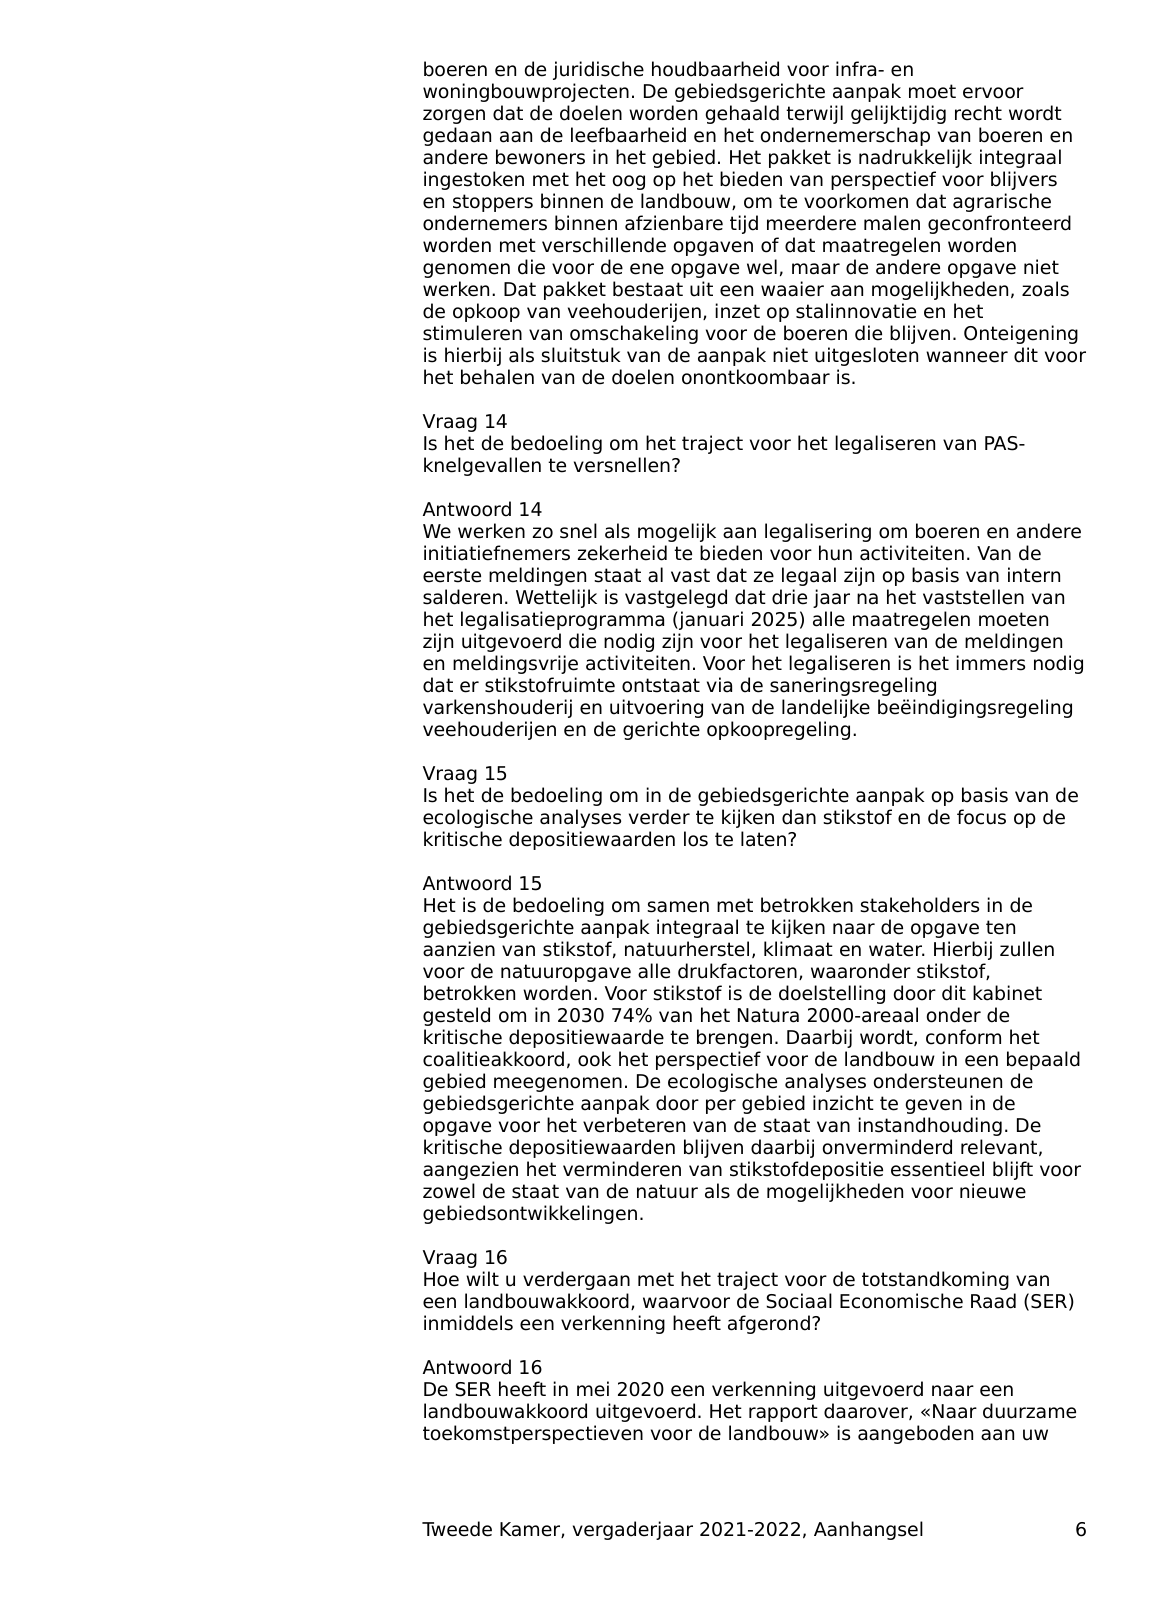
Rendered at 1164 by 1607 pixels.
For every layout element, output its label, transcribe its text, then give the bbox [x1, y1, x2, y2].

text Antwoord 16 [422, 1357, 1087, 1379]
text Vraag 15 [422, 763, 1087, 785]
text We werken zo snel als mogelijk aan legalisering om boeren en andere initiatiefnemers zekerheid te bieden voor hun activiteiten. Van de eerste meldingen staat al vast dat ze legaal zijn op basis van intern salderen. Wettelijk is vastgelegd dat drie jaar na het vaststellen van het legalisatieprogramma (januari 2025) alle maatregelen moeten zijn uitgevoerd die nodig zijn voor het legaliseren van de meldingen en meldingsvrije activiteiten. Voor het legaliseren is het immers nodig dat er stikstofruimte ontstaat via de saneringsregeling varkenshouderij en uitvoering van de landelijke beëindigingsregeling veehouderijen en de gerichte opkoopregeling. [422, 521, 1087, 741]
text Vraag 16 [422, 1247, 1087, 1269]
text Is het de bedoeling om het traject voor het legaliseren van PAS-knelgevallen te versnellen? [422, 433, 1087, 477]
text boeren en de juridische houdbaarheid voor infra- en woningbouwprojecten. De gebiedsgerichte aanpak moet ervoor zorgen dat de doelen worden gehaald terwijl gelijktijdig recht wordt gedaan aan de leefbaarheid en het ondernemerschap van boeren en andere bewoners in het gebied. Het pakket is nadrukkelijk integraal ingestoken met het oog op het bieden van perspectief voor blijvers en stoppers binnen de landbouw, om te voorkomen dat agrarische ondernemers binnen afzienbare tijd meerdere malen geconfronteerd worden met verschillende opgaven of dat maatregelen worden genomen die voor de ene opgave wel, maar de andere opgave niet werken. Dat pakket bestaat uit een waaier aan mogelijkheden, zoals de opkoop van veehouderijen, inzet op stalinnovatie en het stimuleren van omschakeling voor de boeren die blijven. Onteigening is hierbij als sluitstuk van de aanpak niet uitgesloten wanneer dit voor het behalen van de doelen onontkoombaar is. [422, 59, 1087, 389]
text Hoe wilt u verdergaan met het traject voor de totstandkoming van een landbouwakkoord, waarvoor de Sociaal Economische Raad (SER) inmiddels een verkenning heeft afgerond? [422, 1269, 1087, 1335]
text Antwoord 15 [422, 873, 1087, 895]
text Vraag 14 [422, 411, 1087, 433]
text Antwoord 14 [422, 499, 1087, 521]
text Is het de bedoeling om in de gebiedsgerichte aanpak op basis van de ecologische analyses verder te kijken dan stikstof en de focus op de kritische depositiewaarden los te laten? [422, 785, 1087, 851]
text De SER heeft in mei 2020 een verkenning uitgevoerd naar een landbouwakkoord uitgevoerd. Het rapport daarover, «Naar duurzame toekomstperspectieven voor de landbouw» is aangeboden aan uw [422, 1379, 1087, 1445]
text Het is de bedoeling om samen met betrokken stakeholders in de gebiedsgerichte aanpak integraal te kijken naar de opgave ten aanzien van stikstof, natuurherstel, klimaat en water. Hierbij zullen voor de natuuropgave alle drukfactoren, waaronder stikstof, betrokken worden. Voor stikstof is de doelstelling door dit kabinet gesteld om in 2030 74% van het Natura 2000-areaal onder de kritische depositiewaarde te brengen. Daarbij wordt, conform het coalitieakkoord, ook het perspectief voor de landbouw in een bepaald gebied meegenomen. De ecologische analyses ondersteunen de gebiedsgerichte aanpak door per gebied inzicht te geven in de opgave voor het verbeteren van de staat van instandhouding. De kritische depositiewaarden blijven daarbij onverminderd relevant, aangezien het verminderen van stikstofdepositie essentieel blijft voor zowel de staat van de natuur als de mogelijkheden voor nieuwe gebiedsontwikkelingen. [422, 895, 1087, 1225]
